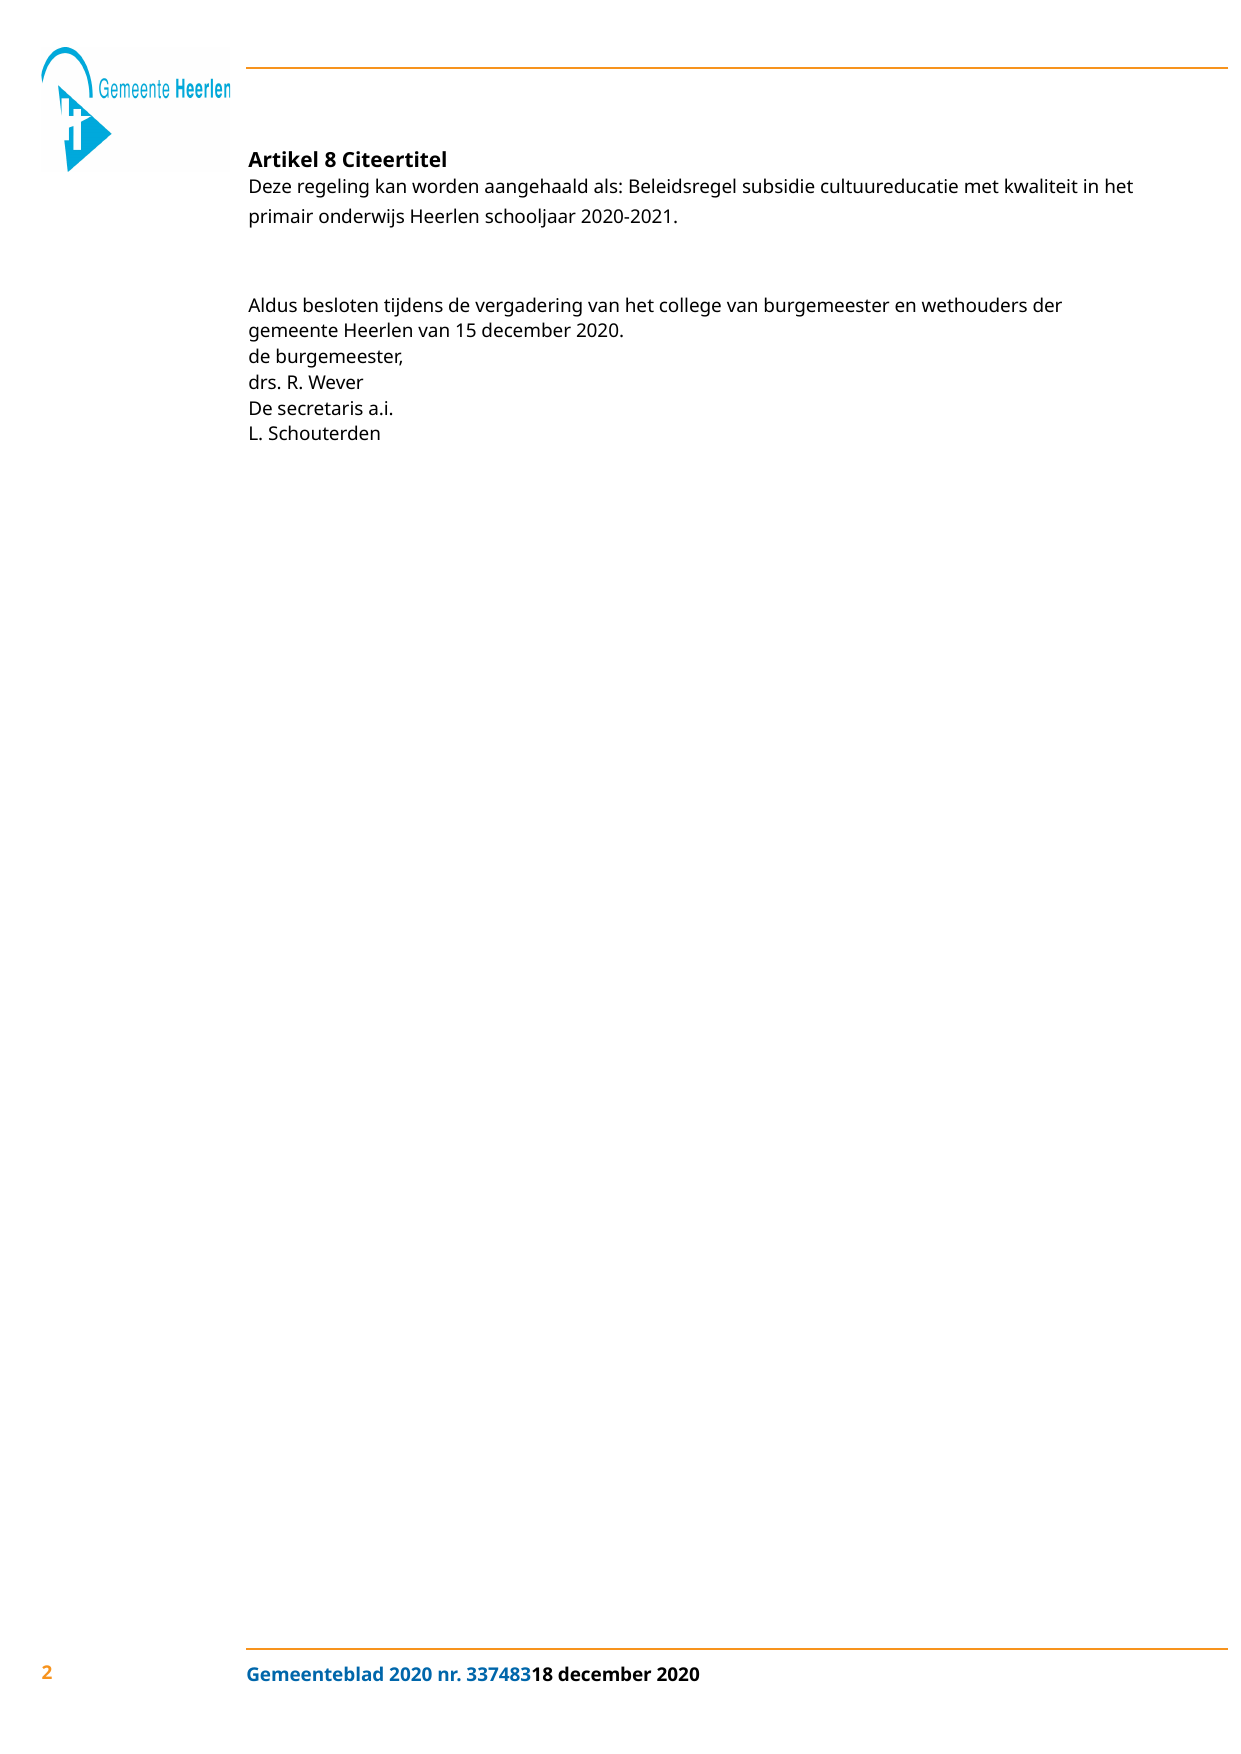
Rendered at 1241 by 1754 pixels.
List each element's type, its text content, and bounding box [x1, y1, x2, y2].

text Aldus besloten tijdens de vergadering van het college van burgemeester en wethouders der gemeente Heerlen van 15 december 2020. [248, 292, 1152, 343]
picture [41, 47, 231, 172]
text drs. R. Wever [248, 369, 1152, 395]
text Artikel 8 Citeertitel [248, 145, 1152, 174]
text Deze regeling kan worden aangehaald als: Beleidsregel subsidie cultuureducatie met kwaliteit in het primair onderwijs Heerlen schooljaar 2020-2021. [248, 174, 1152, 229]
text L. Schouterden [248, 421, 1152, 446]
picture [41, 47, 59, 70]
text De secretaris a.i. [248, 395, 1152, 421]
text de burgemeester, [248, 343, 1152, 369]
